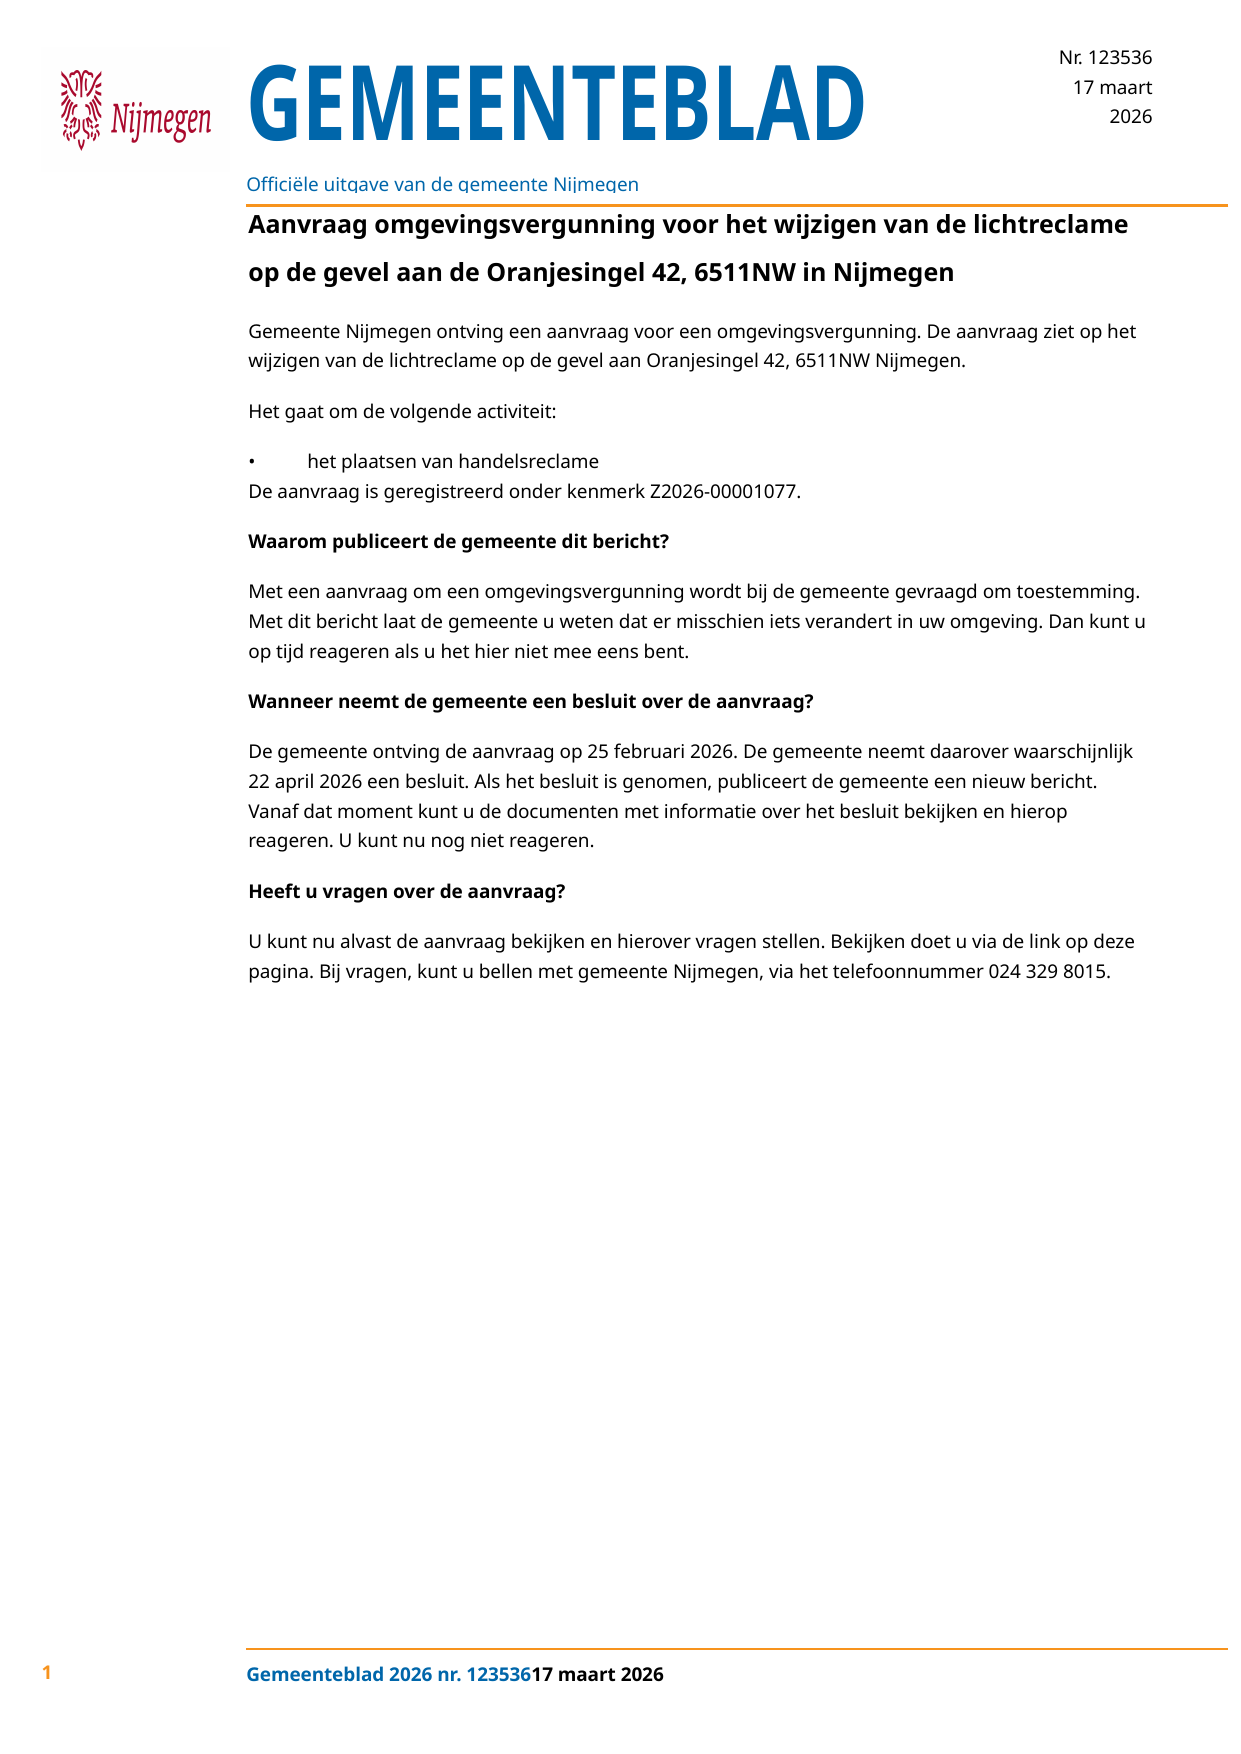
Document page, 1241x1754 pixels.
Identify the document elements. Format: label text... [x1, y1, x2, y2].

list het plaatsen van handelsreclame [248, 448, 1152, 474]
text U kunt nu alvast de aanvraag bekijken en hierover vragen stellen. Bekijken doet u via de link op deze pagina. Bij vragen, kunt u bellen met gemeente Nijmegen, via het telefoonnummer 024 329 8015. [248, 928, 1152, 984]
picture [41, 47, 231, 172]
text Waarom publiceert de gemeente dit bericht? [248, 528, 1152, 554]
text Aanvraag omgevingsvergunning voor het wijzigen van de lichtreclame op de gevel aan de Oranjesingel 42, 6511NW in Nijmegen [248, 207, 1152, 288]
text Gemeente Nijmegen ontving een aanvraag voor een omgevingsvergunning. De aanvraag ziet op het wijzigen van de lichtreclame op de gevel aan Oranjesingel 42, 6511NW Nijmegen. [248, 318, 1152, 373]
text Met een aanvraag om een omgevingsvergunning wordt bij de gemeente gevraagd om toestemming. Met dit bericht laat de gemeente u weten dat er misschien iets verandert in uw omgeving. Dan kunt u op tijd reageren als u het hier niet mee eens bent. [248, 579, 1152, 664]
text De aanvraag is geregistreerd onder kenmerk Z2026-00001077. [248, 478, 1152, 504]
text Het gaat om de volgende activiteit: [248, 398, 1152, 424]
text Heeft u vragen over de aanvraag? [248, 878, 1152, 904]
text De gemeente ontving de aanvraag op 25 februari 2026. De gemeente neemt daarover waarschijnlijk 22 april 2026 een besluit. Als het besluit is genomen, publiceert de gemeente een nieuw bericht. Vanaf dat moment kunt u de documenten met informatie over het besluit bekijken en hierop reageren. U kunt nu nog niet reageren. [248, 739, 1152, 853]
text Wanneer neemt de gemeente een besluit over de aanvraag? [248, 688, 1152, 714]
